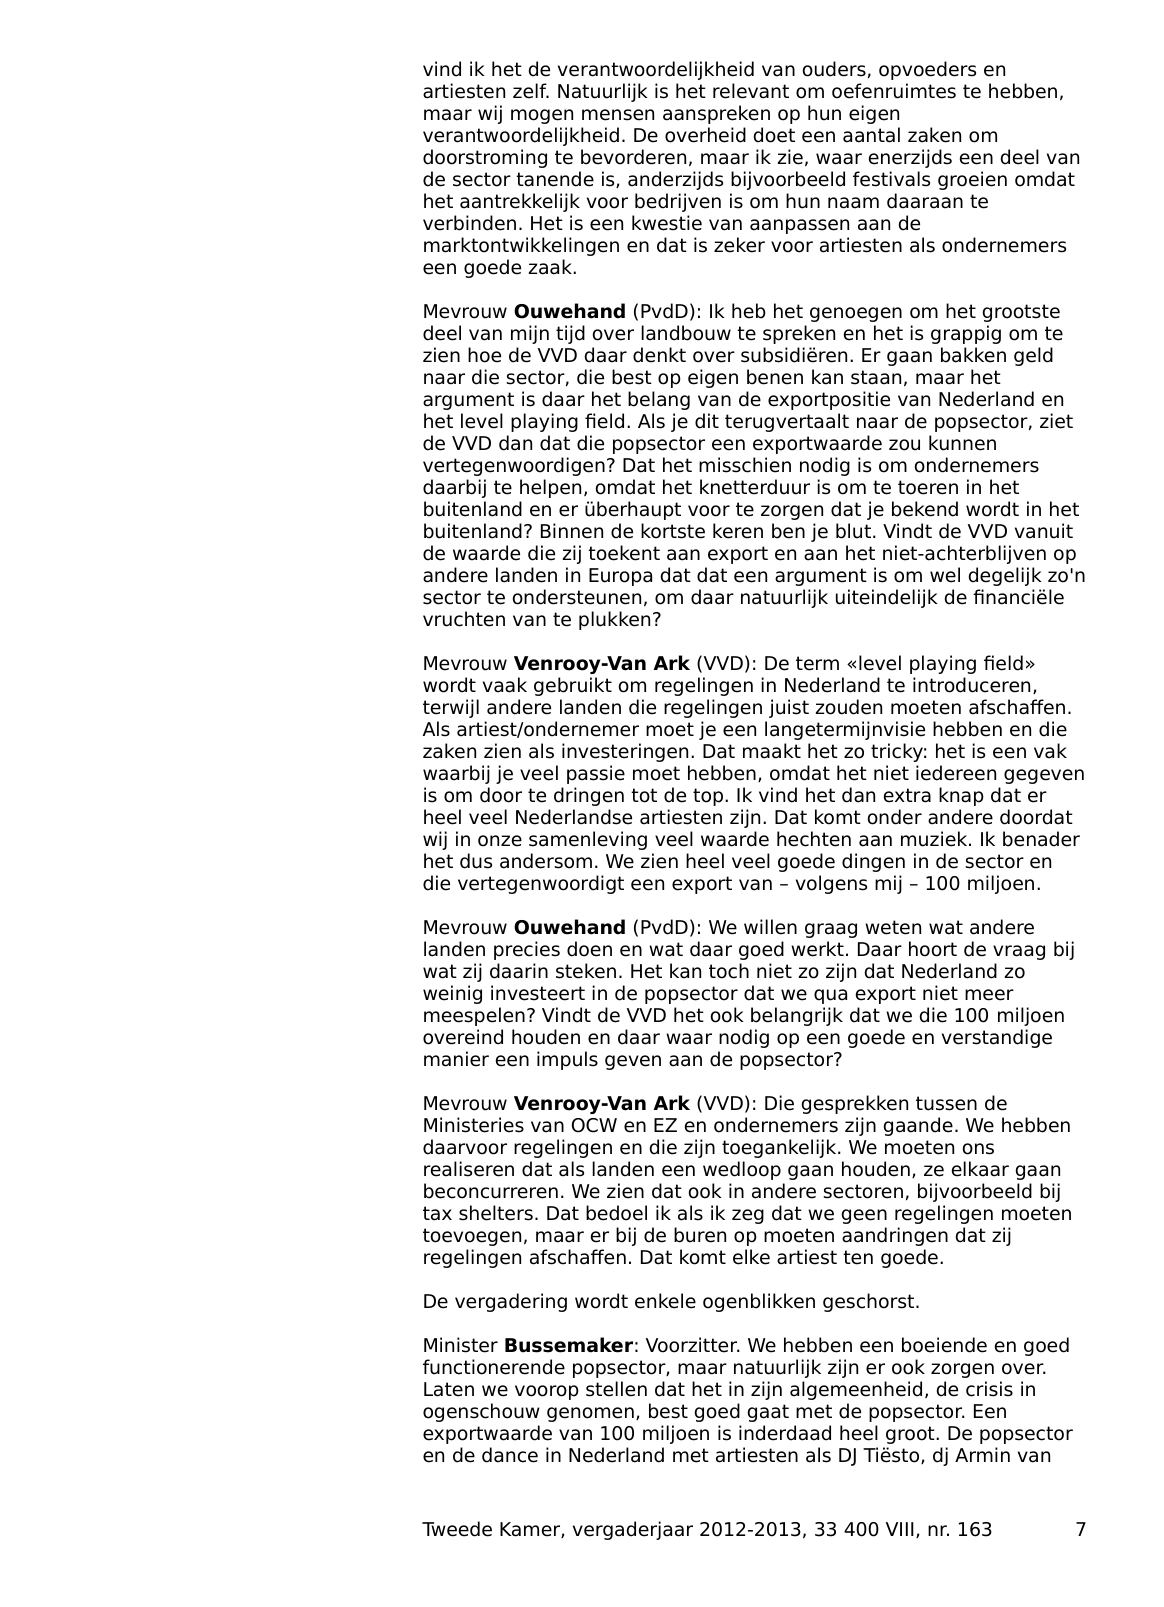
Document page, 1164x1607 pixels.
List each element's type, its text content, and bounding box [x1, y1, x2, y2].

text Mevrouw Ouwehand (PvdD): We willen graag weten wat andere landen precies doen en wat daar goed werkt. Daar hoort de vraag bij wat zij daarin steken. Het kan toch niet zo zijn dat Nederland zo weinig investeert in de popsector dat we qua export niet meer meespelen? Vindt de VVD het ook belangrijk dat we die 100 miljoen overeind houden en daar waar nodig op een goede en verstandige manier een impuls geven aan de popsector? [422, 917, 1087, 1071]
text Minister Bussemaker: Voorzitter. We hebben een boeiende en goed functionerende popsector, maar natuurlijk zijn er ook zorgen over. Laten we voorop stellen dat het in zijn algemeenheid, de crisis in ogenschouw genomen, best goed gaat met de popsector. Een exportwaarde van 100 miljoen is inderdaad heel groot. De popsector en de dance in Nederland met artiesten als DJ Tiësto, dj Armin van [422, 1335, 1087, 1467]
text De vergadering wordt enkele ogenblikken geschorst. [422, 1291, 1087, 1313]
text Mevrouw Ouwehand (PvdD): Ik heb het genoegen om het grootste deel van mijn tijd over landbouw te spreken en het is grappig om te zien hoe de VVD daar denkt over subsidiëren. Er gaan bakken geld naar die sector, die best op eigen benen kan staan, maar het argument is daar het belang van de exportpositie van Nederland en het level playing field. Als je dit terugvertaalt naar de popsector, ziet de VVD dan dat die popsector een exportwaarde zou kunnen vertegenwoordigen? Dat het misschien nodig is om ondernemers daarbij te helpen, omdat het knetterduur is om te toeren in het buitenland en er überhaupt voor te zorgen dat je bekend wordt in het buitenland? Binnen de kortste keren ben je blut. Vindt de VVD vanuit de waarde die zij toekent aan export en aan het niet-achterblijven op andere landen in Europa dat dat een argument is om wel degelijk zo'n sector te ondersteunen, om daar natuurlijk uiteindelijk de financiële vruchten van te plukken? [422, 301, 1087, 631]
text vind ik het de verantwoordelijkheid van ouders, opvoeders en artiesten zelf. Natuurlijk is het relevant om oefenruimtes te hebben, maar wij mogen mensen aanspreken op hun eigen verantwoordelijkheid. De overheid doet een aantal zaken om doorstroming te bevorderen, maar ik zie, waar enerzijds een deel van de sector tanende is, anderzijds bijvoorbeeld festivals groeien omdat het aantrekkelijk voor bedrijven is om hun naam daaraan te verbinden. Het is een kwestie van aanpassen aan de marktontwikkelingen en dat is zeker voor artiesten als ondernemers een goede zaak. [422, 59, 1087, 279]
text Mevrouw Venrooy-Van Ark (VVD): De term «level playing field» wordt vaak gebruikt om regelingen in Nederland te introduceren, terwijl andere landen die regelingen juist zouden moeten afschaffen. Als artiest/ondernemer moet je een langetermijnvisie hebben en die zaken zien als investeringen. Dat maakt het zo tricky: het is een vak waarbij je veel passie moet hebben, omdat het niet iedereen gegeven is om door te dringen tot de top. Ik vind het dan extra knap dat er heel veel Nederlandse artiesten zijn. Dat komt onder andere doordat wij in onze samenleving veel waarde hechten aan muziek. Ik benader het dus andersom. We zien heel veel goede dingen in de sector en die vertegenwoordigt een export van – volgens mij – 100 miljoen. [422, 653, 1087, 895]
text Mevrouw Venrooy-Van Ark (VVD): Die gesprekken tussen de Ministeries van OCW en EZ en ondernemers zijn gaande. We hebben daarvoor regelingen en die zijn toegankelijk. We moeten ons realiseren dat als landen een wedloop gaan houden, ze elkaar gaan beconcurreren. We zien dat ook in andere sectoren, bijvoorbeeld bij tax shelters. Dat bedoel ik als ik zeg dat we geen regelingen moeten toevoegen, maar er bij de buren op moeten aandringen dat zij regelingen afschaffen. Dat komt elke artiest ten goede. [422, 1093, 1087, 1269]
